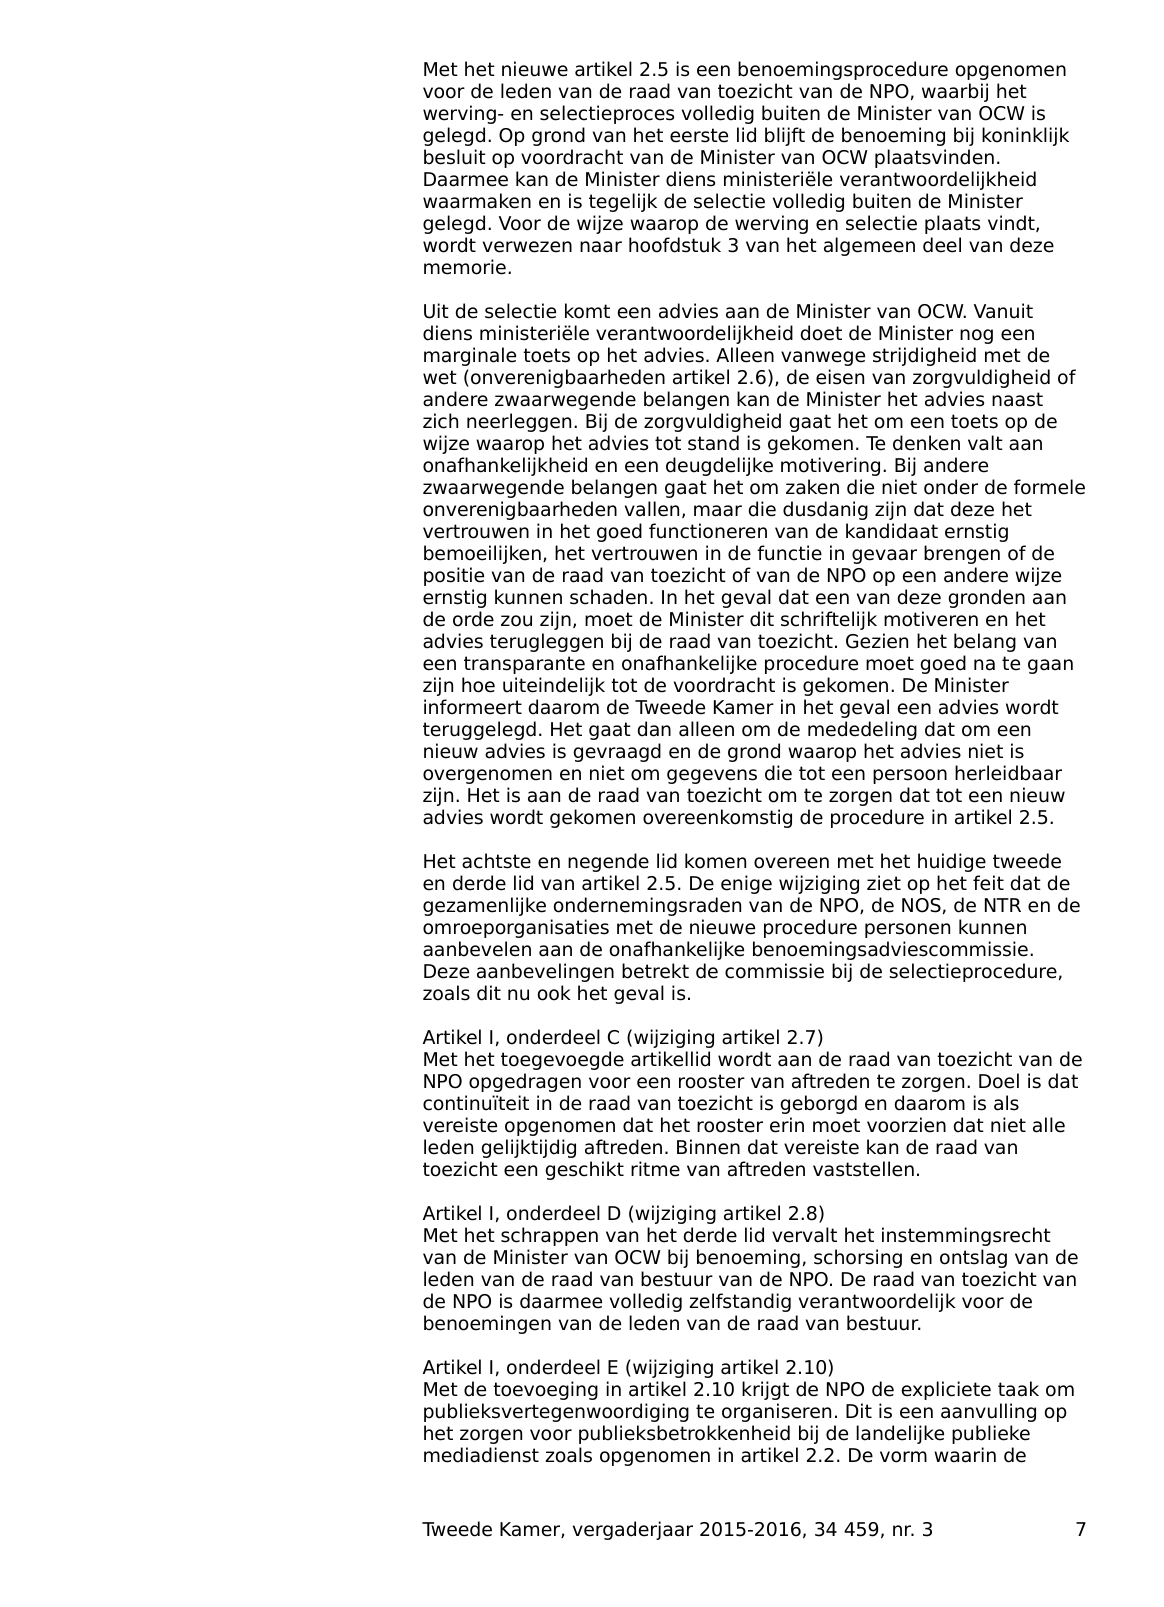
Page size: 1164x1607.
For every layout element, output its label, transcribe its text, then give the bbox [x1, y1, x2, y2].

text Artikel I, onderdeel C (wijziging artikel 2.7) [422, 1027, 1087, 1049]
text Met het toegevoegde artikellid wordt aan de raad van toezicht van de NPO opgedragen voor een rooster van aftreden te zorgen. Doel is dat continuïteit in de raad van toezicht is geborgd en daarom is als vereiste opgenomen dat het rooster erin moet voorzien dat niet alle leden gelijktijdig aftreden. Binnen dat vereiste kan de raad van toezicht een geschikt ritme van aftreden vaststellen. [422, 1049, 1087, 1181]
text Artikel I, onderdeel E (wijziging artikel 2.10) [422, 1357, 1087, 1379]
text Met het nieuwe artikel 2.5 is een benoemingsprocedure opgenomen voor de leden van de raad van toezicht van de NPO, waarbij het werving- en selectieproces volledig buiten de Minister van OCW is gelegd. Op grond van het eerste lid blijft de benoeming bij koninklijk besluit op voordracht van de Minister van OCW plaatsvinden. Daarmee kan de Minister diens ministeriële verantwoordelijkheid waarmaken en is tegelijk de selectie volledig buiten de Minister gelegd. Voor de wijze waarop de werving en selectie plaats vindt, wordt verwezen naar hoofdstuk 3 van het algemeen deel van deze memorie. [422, 59, 1087, 279]
text Uit de selectie komt een advies aan de Minister van OCW. Vanuit diens ministeriële verantwoordelijkheid doet de Minister nog een marginale toets op het advies. Alleen vanwege strijdigheid met de wet (onverenigbaarheden artikel 2.6), de eisen van zorgvuldigheid of andere zwaarwegende belangen kan de Minister het advies naast zich neerleggen. Bij de zorgvuldigheid gaat het om een toets op de wijze waarop het advies tot stand is gekomen. Te denken valt aan onafhankelijkheid en een deugdelijke motivering. Bij andere zwaarwegende belangen gaat het om zaken die niet onder de formele onverenigbaarheden vallen, maar die dusdanig zijn dat deze het vertrouwen in het goed functioneren van de kandidaat ernstig bemoeilijken, het vertrouwen in de functie in gevaar brengen of de positie van de raad van toezicht of van de NPO op een andere wijze ernstig kunnen schaden. In het geval dat een van deze gronden aan de orde zou zijn, moet de Minister dit schriftelijk motiveren en het advies terugleggen bij de raad van toezicht. Gezien het belang van een transparante en onafhankelijke procedure moet goed na te gaan zijn hoe uiteindelijk tot de voordracht is gekomen. De Minister informeert daarom de Tweede Kamer in het geval een advies wordt teruggelegd. Het gaat dan alleen om de mededeling dat om een nieuw advies is gevraagd en de grond waarop het advies niet is overgenomen en niet om gegevens die tot een persoon herleidbaar zijn. Het is aan de raad van toezicht om te zorgen dat tot een nieuw advies wordt gekomen overeenkomstig de procedure in artikel 2.5. [422, 301, 1087, 828]
text Met het schrappen van het derde lid vervalt het instemmingsrecht van de Minister van OCW bij benoeming, schorsing en ontslag van de leden van de raad van bestuur van de NPO. De raad van toezicht van de NPO is daarmee volledig zelfstandig verantwoordelijk voor de benoemingen van de leden van de raad van bestuur. [422, 1225, 1087, 1335]
text Met de toevoeging in artikel 2.10 krijgt de NPO de expliciete taak om publieksvertegenwoordiging te organiseren. Dit is een aanvulling op het zorgen voor publieksbetrokkenheid bij de landelijke publieke mediadienst zoals opgenomen in artikel 2.2. De vorm waarin de [422, 1379, 1087, 1467]
text Het achtste en negende lid komen overeen met het huidige tweede en derde lid van artikel 2.5. De enige wijziging ziet op het feit dat de gezamenlijke ondernemingsraden van de NPO, de NOS, de NTR en de omroeporganisaties met de nieuwe procedure personen kunnen aanbevelen aan de onafhankelijke benoemingsadviescommissie. Deze aanbevelingen betrekt de commissie bij de selectieprocedure, zoals dit nu ook het geval is. [422, 851, 1087, 1004]
text Artikel I, onderdeel D (wijziging artikel 2.8) [422, 1203, 1087, 1225]
